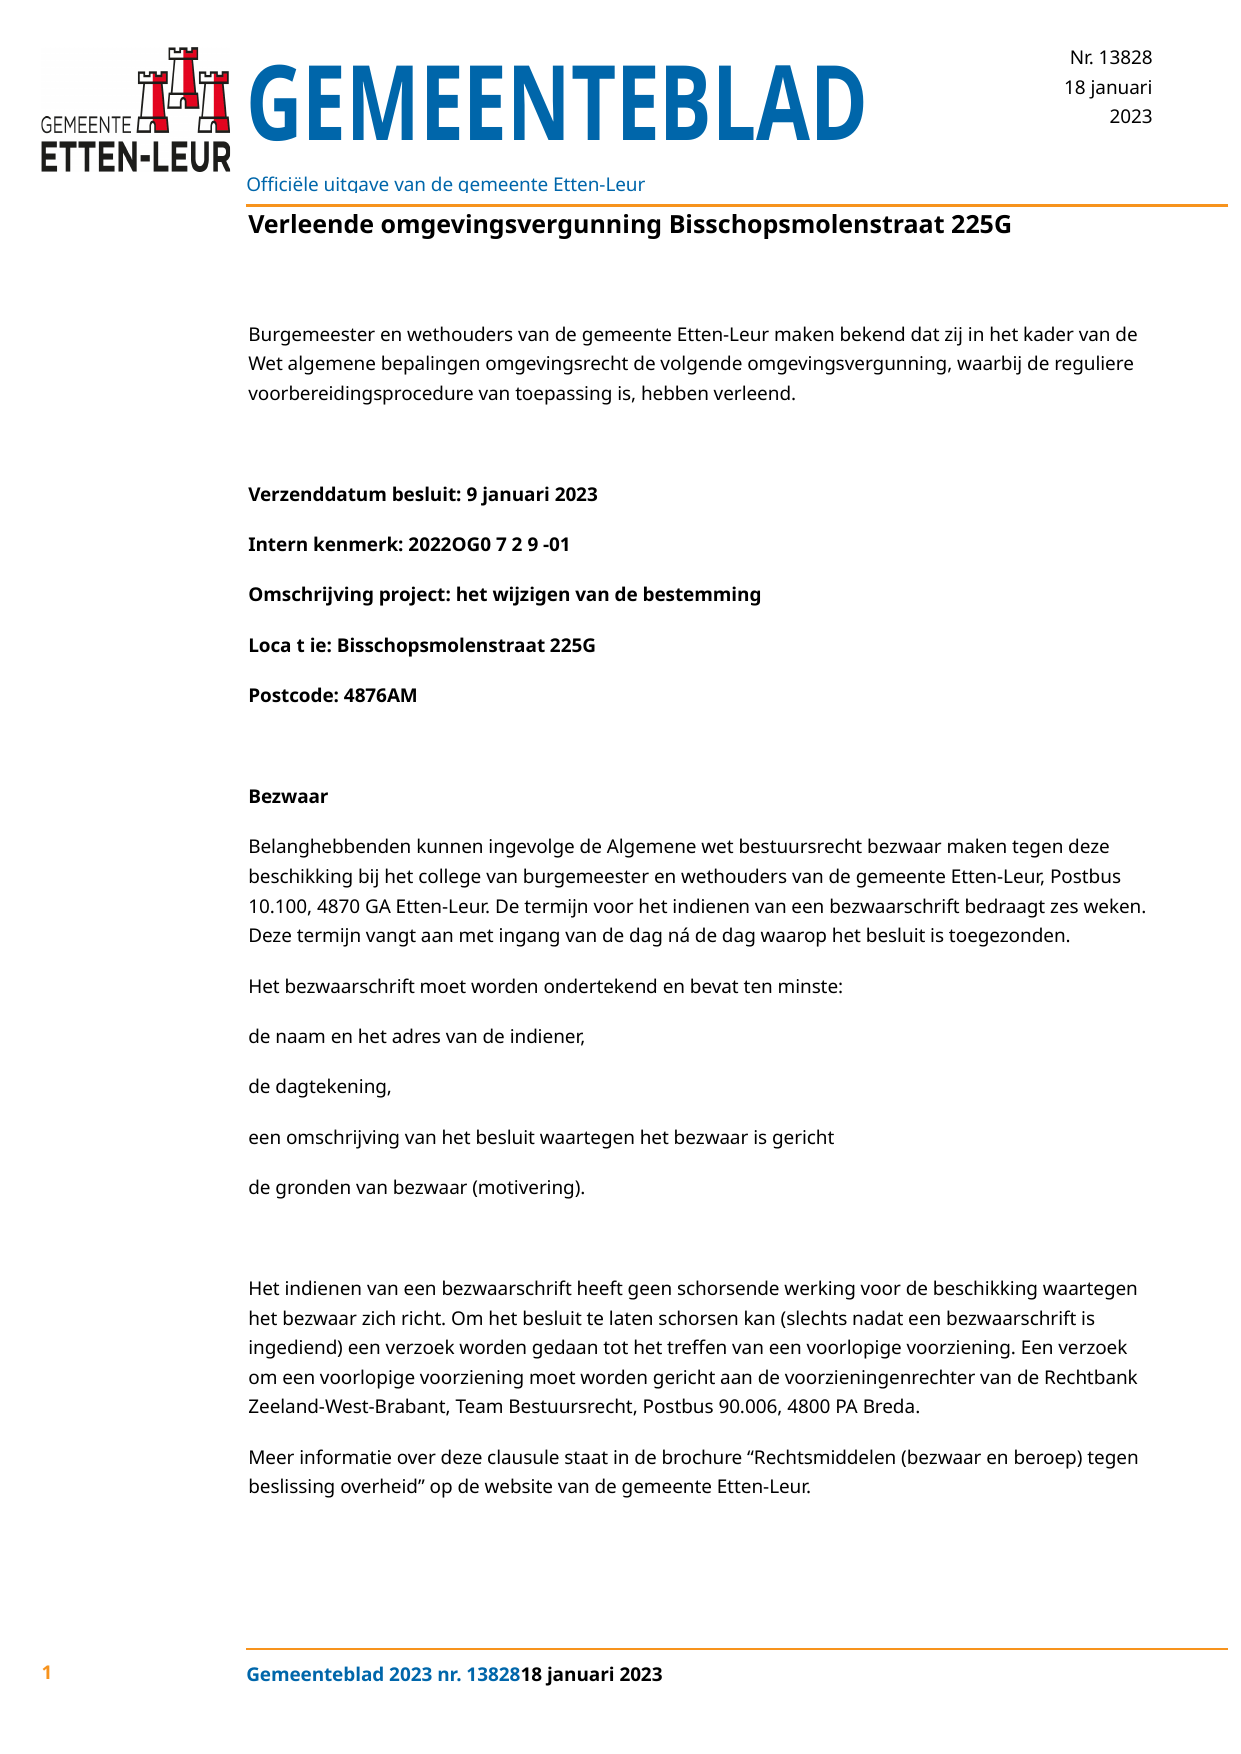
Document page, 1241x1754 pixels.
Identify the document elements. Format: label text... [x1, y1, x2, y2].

text Verzenddatum besluit: 9 januari 2023 [248, 481, 1152, 506]
text Het bezwaarschrift moet worden ondertekend en bevat ten minste: [248, 973, 1152, 998]
text Verleende omgevingsvergunning Bisschopsmolenstraat 225G [248, 207, 1152, 241]
text Omschrijving project: het wijzigen van de bestemming [248, 582, 1152, 607]
text de gronden van bezwaar (motivering). [248, 1174, 1152, 1200]
text Belanghebbenden kunnen ingevolge de Algemene wet bestuursrecht bezwaar maken tegen deze beschikking bij het college van burgemeester en wethouders van de gemeente Etten-Leur, Postbus 10.100, 4870 GA Etten-Leur. De termijn voor het indienen van een bezwaarschrift bedraagt zes weken. Deze termijn vangt aan met ingang van de dag ná de dag waarop het besluit is toegezonden. [248, 834, 1152, 948]
picture [41, 47, 231, 172]
text de dagtekening, [248, 1074, 1152, 1099]
text Loca t ie: Bisschopsmolenstraat 225G [248, 632, 1152, 658]
text een omschrijving van het besluit waartegen het bezwaar is gericht [248, 1124, 1152, 1150]
text Meer informatie over deze clausule staat in de brochure “Rechtsmiddelen (bezwaar en beroep) tegen beslissing overheid” op de website van de gemeente Etten-Leur. [248, 1444, 1152, 1499]
text Bezwaar [248, 783, 1152, 809]
text Burgemeester en wethouders van de gemeente Etten-Leur maken bekend dat zij in het kader van de Wet algemene bepalingen omgevingsrecht de volgende omgevingsvergunning, waarbij de reguliere voorbereidingsprocedure van toepassing is, hebben verleend. [248, 321, 1152, 406]
text Intern kenmerk: 2022OG0 7 2 9 -01 [248, 531, 1152, 557]
text Postcode: 4876AM [248, 682, 1152, 708]
text Het indienen van een bezwaarschrift heeft geen schorsende werking voor de beschikking waartegen het bezwaar zich richt. Om het besluit te laten schorsen kan (slechts nadat een bezwaarschrift is ingediend) een verzoek worden gedaan tot het treffen van een voorlopige voorziening. Een verzoek om een voorlopige voorziening moet worden gericht aan de voorzieningenrechter van de Rechtbank Zeeland-West-Brabant, Team Bestuursrecht, Postbus 90.006, 4800 PA Breda. [248, 1275, 1152, 1419]
text de naam en het adres van de indiener, [248, 1023, 1152, 1049]
